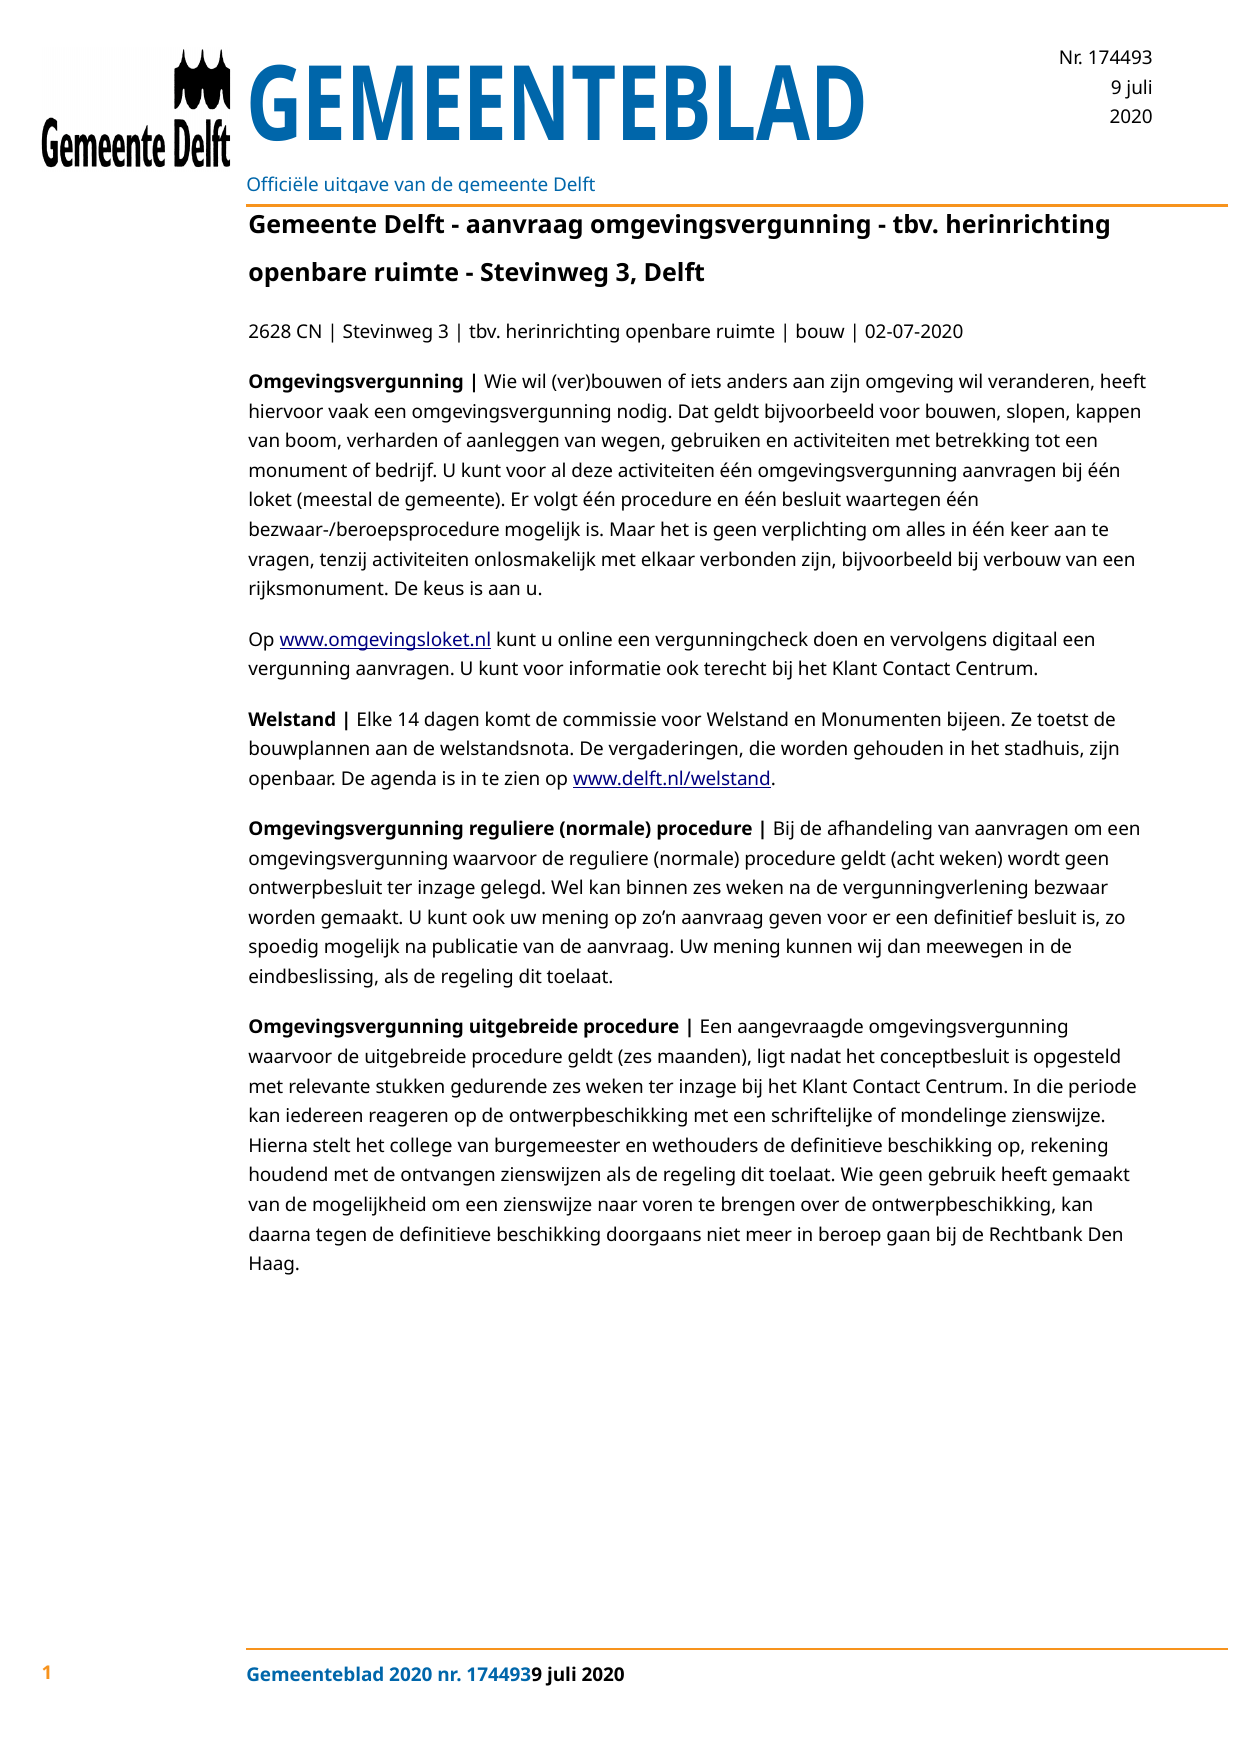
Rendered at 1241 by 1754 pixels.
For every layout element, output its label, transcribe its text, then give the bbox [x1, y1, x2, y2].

text Gemeente Delft - aanvraag omgevingsvergunning - tbv. herinrichting openbare ruimte - Stevinweg 3, Delft [248, 207, 1152, 288]
picture [41, 47, 231, 172]
text Omgevingsvergunning | Wie wil (ver)bouwen of iets anders aan zijn omgeving wil veranderen, heeft hiervoor vaak een omgevingsvergunning nodig. Dat geldt bijvoorbeeld voor bouwen, slopen, kappen van boom, verharden of aanleggen van wegen, gebruiken en activiteiten met betrekking tot een monument of bedrijf. U kunt voor al deze activiteiten één omgevingsvergunning aanvragen bij één loket (meestal de gemeente). Er volgt één procedure en één besluit waartegen één bezwaar-/beroepsprocedure mogelijk is. Maar het is geen verplichting om alles in één keer aan te vragen, tenzij activiteiten onlosmakelijk met elkaar verbonden zijn, bijvoorbeeld bij verbouw van een rijksmonument. De keus is aan u. [248, 368, 1152, 601]
text Omgevingsvergunning reguliere (normale) procedure | Bij de afhandeling van aanvragen om een omgevingsvergunning waarvoor de reguliere (normale) procedure geldt (acht weken) wordt geen ontwerpbesluit ter inzage gelegd. Wel kan binnen zes weken na de vergunningverlening bezwaar worden gemaakt. U kunt ook uw mening op zo’n aanvraag geven voor er een definitief besluit is, zo spoedig mogelijk na publicatie van de aanvraag. Uw mening kunnen wij dan meewegen in de eindbeslissing, als de regeling dit toelaat. [248, 815, 1152, 989]
text Op www.omgevingsloket.nl kunt u online een vergunningcheck doen en vervolgens digitaal een vergunning aanvragen. U kunt voor informatie ook terecht bij het Klant Contact Centrum. [248, 626, 1152, 681]
text 2628 CN | Stevinweg 3 | tbv. herinrichting openbare ruimte | bouw | 02-07-2020 [248, 318, 1152, 344]
text Omgevingsvergunning uitgebreide procedure | Een aangevraagde omgevingsvergunning waarvoor de uitgebreide procedure geldt (zes maanden), ligt nadat het conceptbesluit is opgesteld met relevante stukken gedurende zes weken ter inzage bij het Klant Contact Centrum. In die periode kan iedereen reageren op de ontwerpbeschikking met een schriftelijke of mondelinge zienswijze. Hierna stelt het college van burgemeester en wethouders de definitieve beschikking op, rekening houdend met de ontvangen zienswijzen als de regeling dit toelaat. Wie geen gebruik heeft gemaakt van de mogelijkheid om een zienswijze naar voren te brengen over de ontwerpbeschikking, kan daarna tegen de definitieve beschikking doorgaans niet meer in beroep gaan bij de Rechtbank Den Haag. [248, 1014, 1152, 1276]
text Welstand | Elke 14 dagen komt de commissie voor Welstand en Monumenten bijeen. Ze toetst de bouwplannen aan de welstandsnota. De vergaderingen, die worden gehouden in het stadhuis, zijn openbaar. De agenda is in te zien op www.delft.nl/welstand. [248, 706, 1152, 791]
